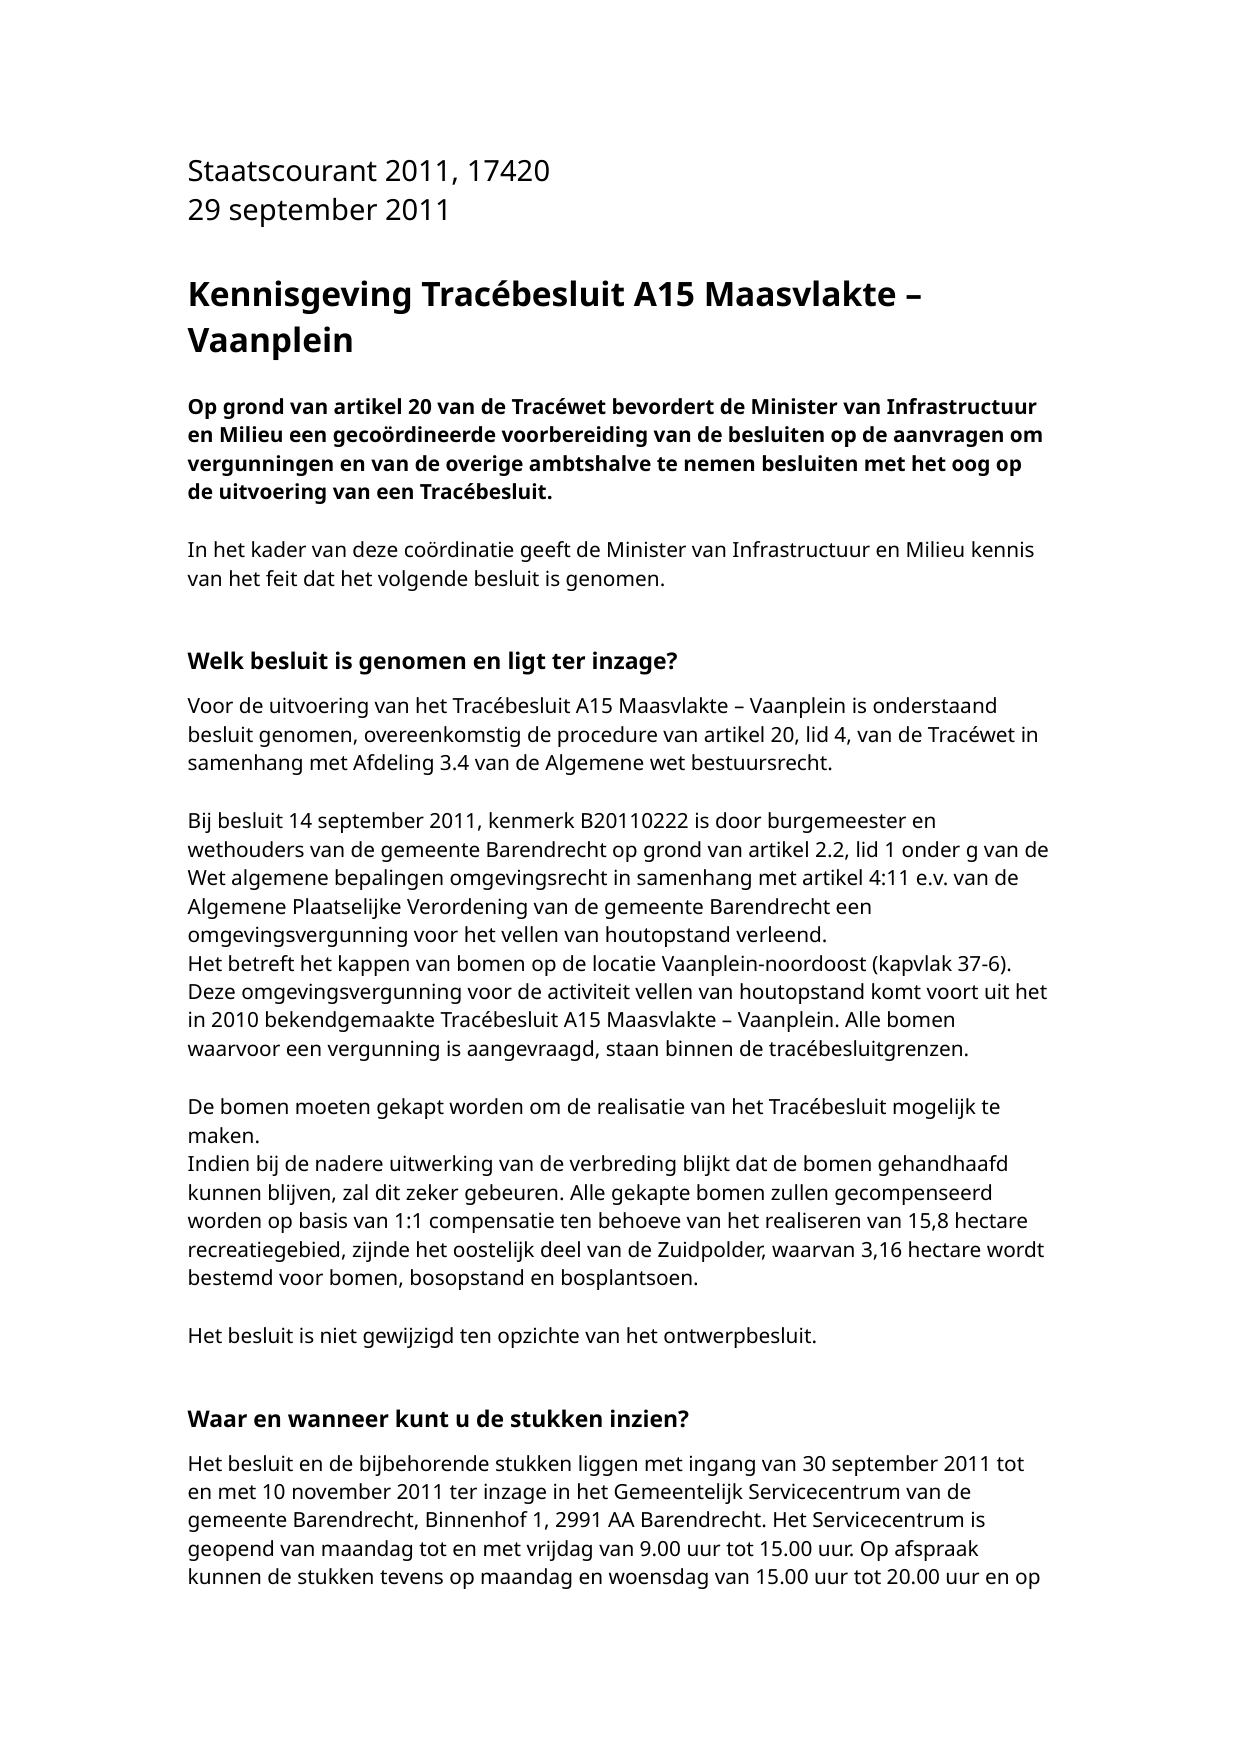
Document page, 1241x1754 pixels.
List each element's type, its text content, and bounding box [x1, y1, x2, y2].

text Bij besluit 14 september 2011, kenmerk B20110222 is door burgemeester en wethouders van de gemeente Barendrecht op grond van artikel 2.2, lid 1 onder g van de Wet algemene bepalingen omgevingsrecht in samenhang met artikel 4:11 e.v. van de Algemene Plaatselijke Verordening van de gemeente Barendrecht een omgevingsvergunning voor het vellen van houtopstand verleend. [187, 807, 1053, 949]
text 29 september 2011 [187, 190, 1053, 229]
text In het kader van deze coördinatie geeft de Minister van Infrastructuur en Milieu kennis van het feit dat het volgende besluit is genomen. [187, 536, 1053, 592]
text Deze omgevingsvergunning voor de activiteit vellen van houtopstand komt voort uit het in 2010 bekendgemaakte Tracébesluit A15 Maasvlakte – Vaanplein. Alle bomen waarvoor een vergunning is aangevraagd, staan binnen de tracébesluitgrenzen. [187, 977, 1053, 1062]
subtitle Waar en wanneer kunt u de stukken inzien? [187, 1402, 1053, 1434]
text Het besluit en de bijbehorende stukken liggen met ingang van 30 september 2011 tot en met 10 november 2011 ter inzage in het Gemeentelijk Servicecentrum van de gemeente Barendrecht, Binnenhof 1, 2991 AA Barendrecht. Het Servicecentrum is geopend van maandag tot en met vrijdag van 9.00 uur tot 15.00 uur. Op afspraak kunnen de stukken tevens op maandag en woensdag van 15.00 uur tot 20.00 uur en op [187, 1449, 1053, 1591]
text Op grond van artikel 20 van de Tracéwet bevordert de Minister van Infrastructuur en Milieu een gecoördineerde voorbereiding van de besluiten op de aanvragen om vergunningen en van de overige ambtshalve te nemen besluiten met het oog op de uitvoering van een Tracébesluit. [187, 392, 1053, 506]
subtitle Welk besluit is genomen en ligt ter inzage? [187, 645, 1053, 676]
text Voor de uitvoering van het Tracébesluit A15 Maasvlakte – Vaanplein is onderstaand besluit genomen, overeenkomstig de procedure van artikel 20, lid 4, van de Tracéwet in samenhang met Afdeling 3.4 van de Algemene wet bestuursrecht. [187, 691, 1053, 777]
text Het betreft het kappen van bomen op de locatie Vaanplein-noordoost (kapvlak 37-6). [187, 949, 1053, 977]
text Indien bij de nadere uitwerking van de verbreding blijkt dat de bomen gehandhaafd kunnen blijven, zal dit zeker gebeuren. Alle gekapte bomen zullen gecompenseerd worden op basis van 1:1 compensatie ten behoeve van het realiseren van 15,8 hectare recreatiegebied, zijnde het oostelijk deel van de Zuidpolder, waarvan 3,16 hectare wordt bestemd voor bomen, bosopstand en bosplantsoen. [187, 1149, 1053, 1292]
subtitle Kennisgeving Tracébesluit A15 Maasvlakte – Vaanplein [187, 271, 1053, 362]
text Het besluit is niet gewijzigd ten opzichte van het ontwerpbesluit. [187, 1322, 1053, 1350]
text Staatscourant 2011, 17420 [187, 150, 1053, 190]
text De bomen moeten gekapt worden om de realisatie van het Tracébesluit mogelijk te maken. [187, 1092, 1053, 1149]
